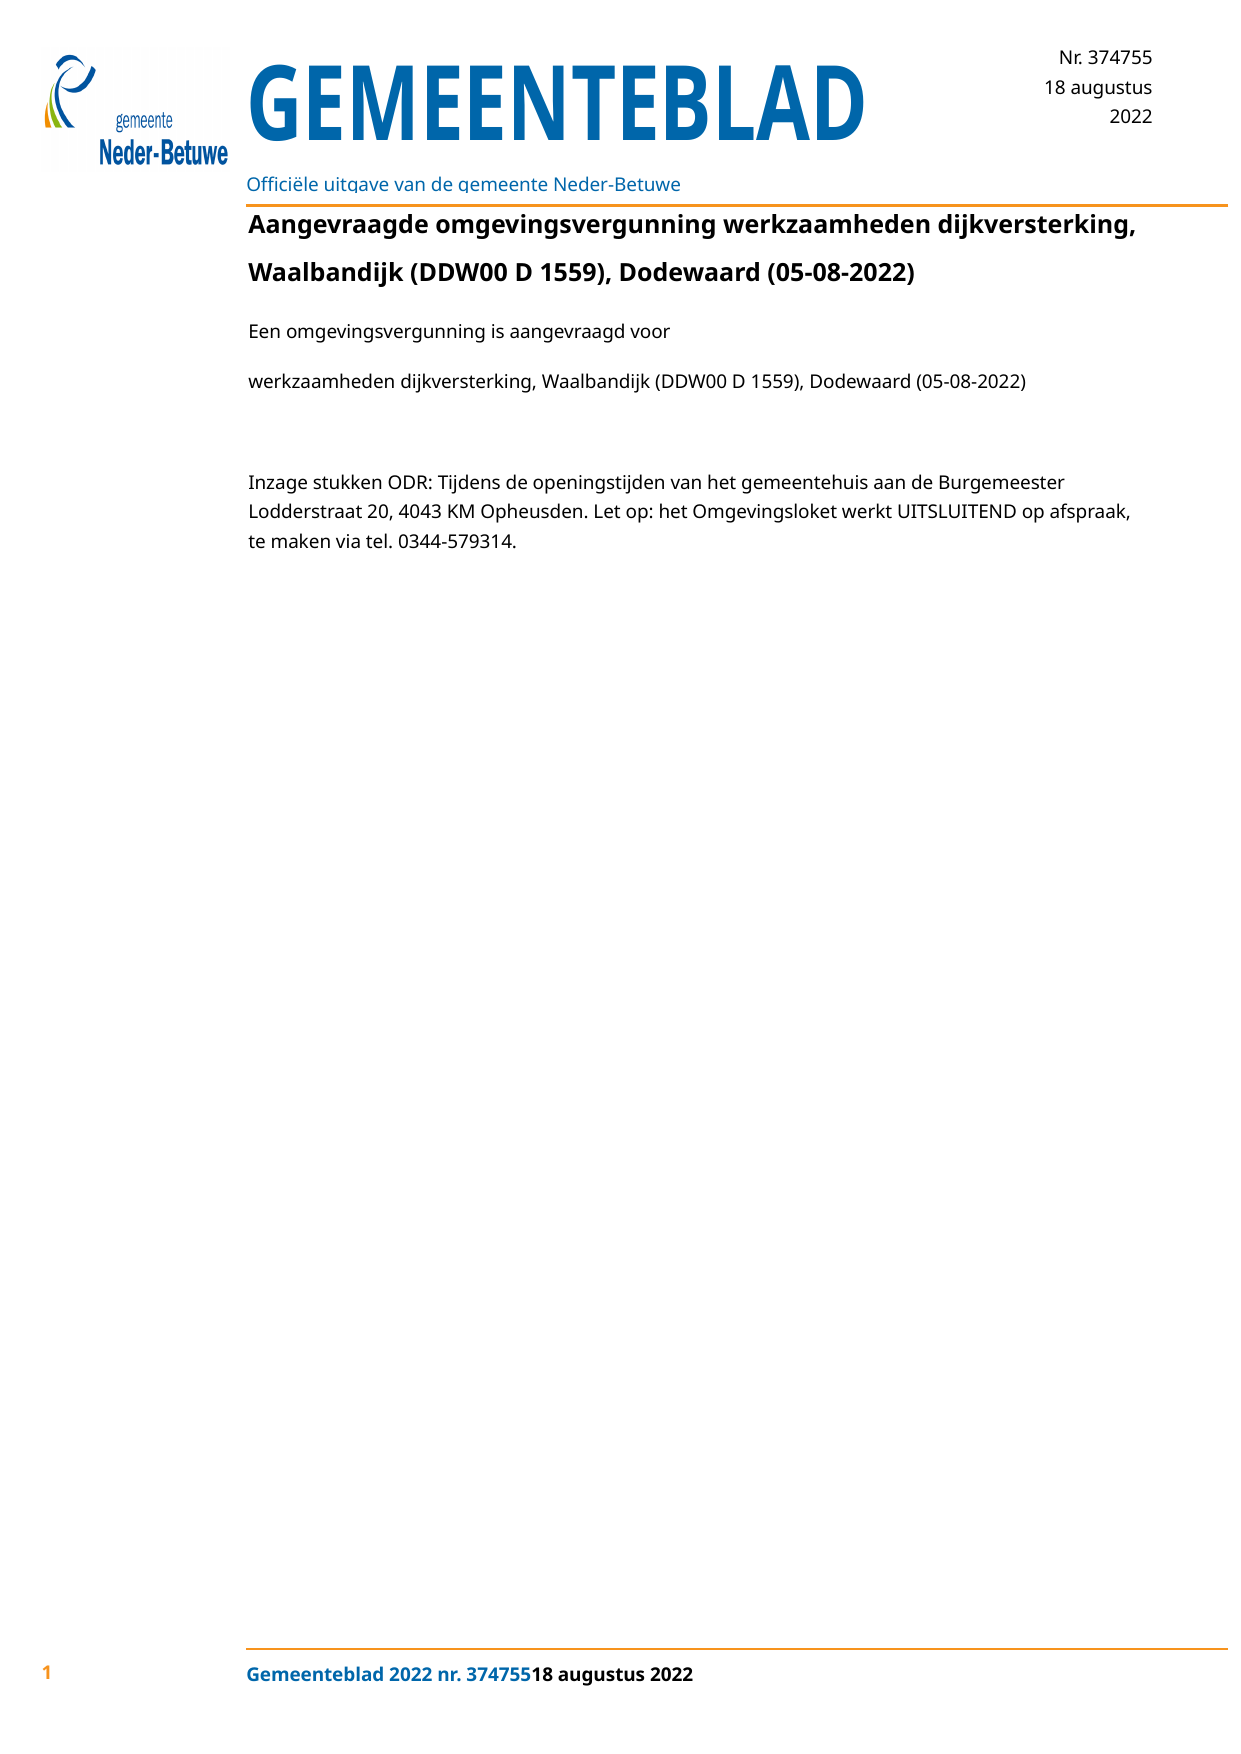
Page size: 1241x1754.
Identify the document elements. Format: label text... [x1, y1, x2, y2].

text Een omgevingsvergunning is aangevraagd voor [248, 318, 1152, 344]
picture [41, 47, 231, 172]
text Inzage stukken ODR: Tijdens de openingstijden van het gemeentehuis aan de Burgemeester Lodderstraat 20, 4043 KM Opheusden. Let op: het Omgevingsloket werkt UITSLUITEND op afspraak, te maken via tel. 0344-579314. [248, 469, 1152, 554]
text werkzaamheden dijkversterking, Waalbandijk (DDW00 D 1559), Dodewaard (05-08-2022) [248, 368, 1152, 394]
text Aangevraagde omgevingsvergunning werkzaamheden dijkversterking, Waalbandijk (DDW00 D 1559), Dodewaard (05-08-2022) [248, 207, 1152, 288]
